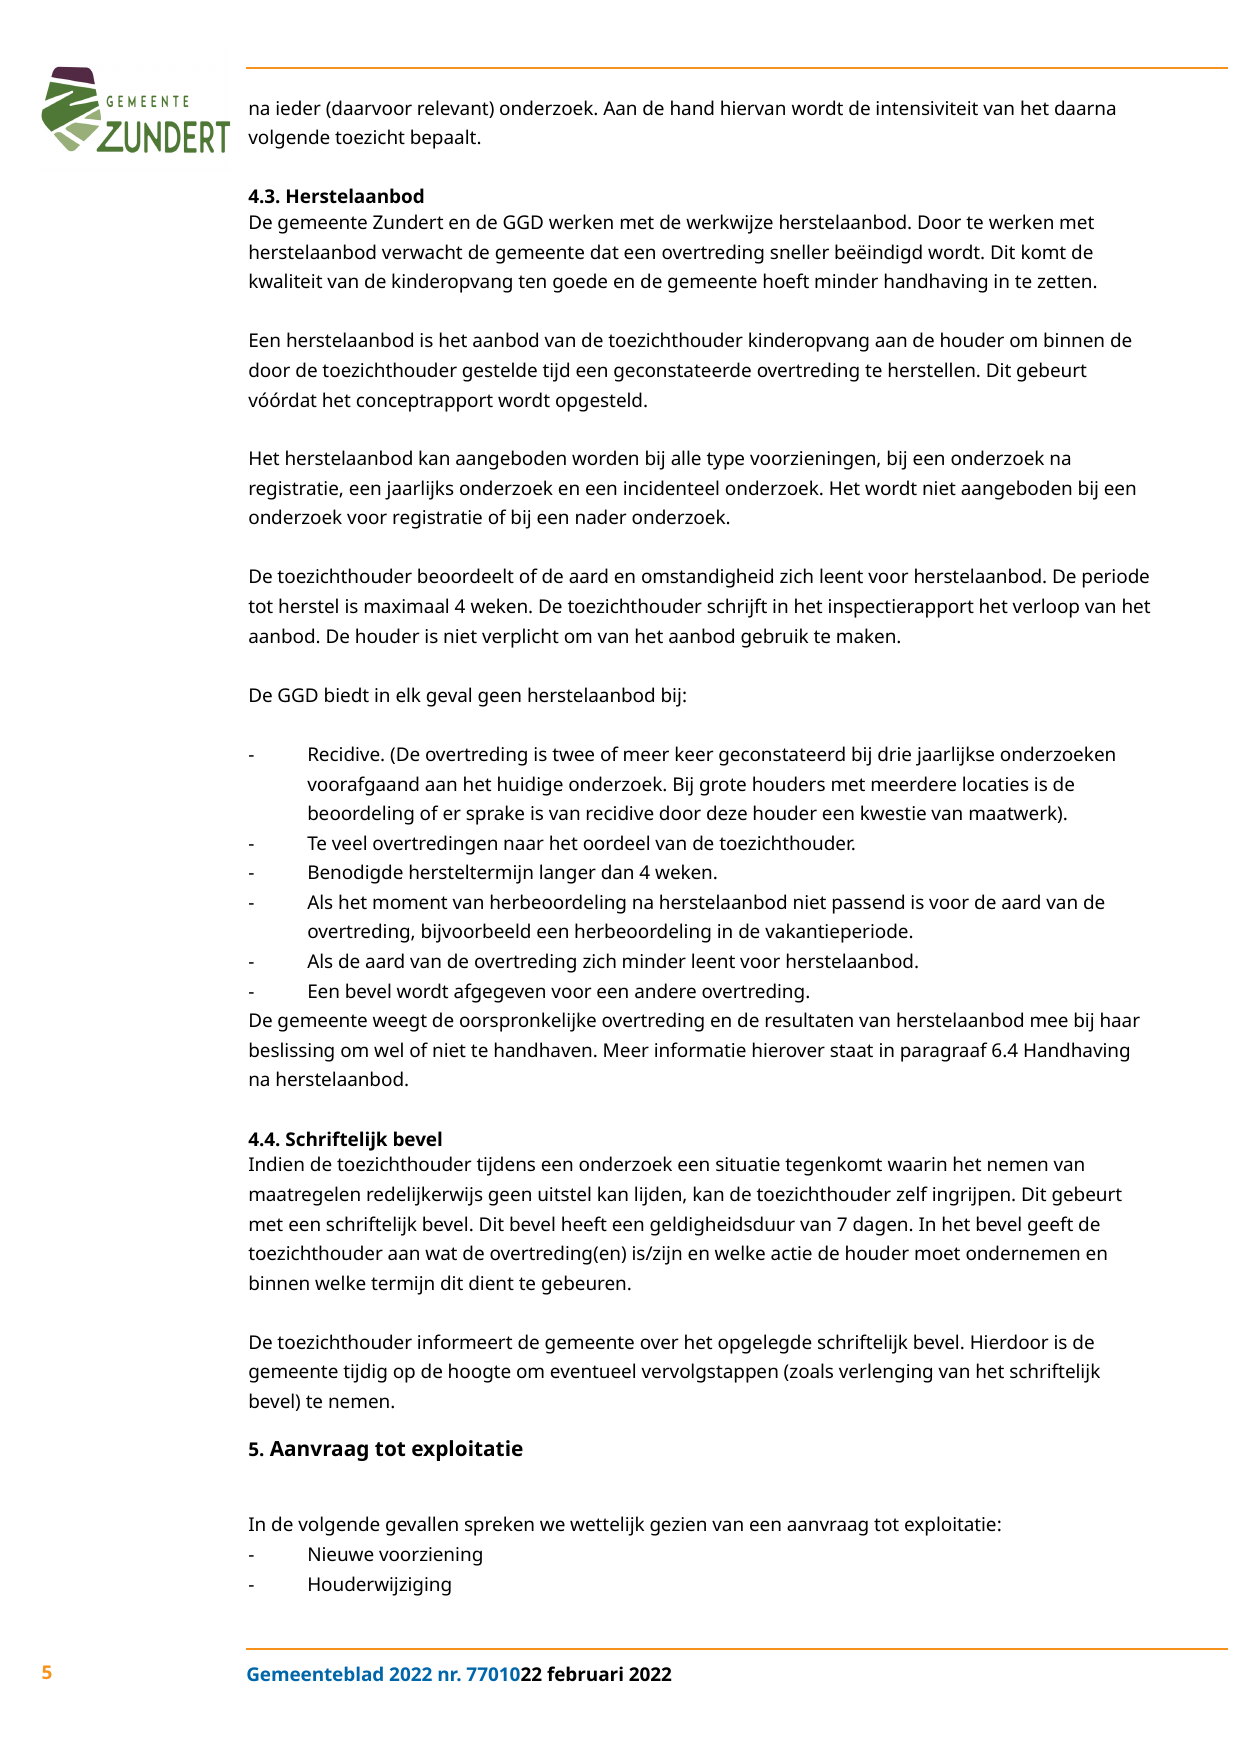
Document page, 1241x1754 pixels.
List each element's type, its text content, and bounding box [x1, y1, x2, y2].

table_header Een herstelaanbod is het aanbod van de toezichthouder kinderopvang aan de houder om binnen de door de toezichthouder gestelde tijd een geconstateerde overtreding te herstellen. Dit gebeurt vóórdat het conceptrapport wordt opgesteld. [248, 328, 1152, 413]
list Een bevel wordt afgegeven voor een andere overtreding. [248, 978, 1152, 1004]
list Als de aard van de overtreding zich minder leent voor herstelaanbod. [248, 948, 1152, 974]
list Recidive. (De overtreding is twee of meer keer geconstateerd bij drie jaarlijkse onderzoeken voorafgaand aan het huidige onderzoek. Bij grote houders met meerdere locaties is de beoordeling of er sprake is van recidive door deze houder een kwestie van maatwerk). [248, 741, 1152, 826]
list Te veel overtredingen naar het oordeel van de toezichthouder. [248, 830, 1152, 856]
text De toezichthouder beoordeelt of de aard en omstandigheid zich leent voor herstelaanbod. De periode tot herstel is maximaal 4 weken. De toezichthouder schrijft in het inspectierapport het verloop van het aanbod. De houder is niet verplicht om van het aanbod gebruik te maken. [248, 564, 1152, 649]
list Houderwijziging [248, 1571, 1152, 1596]
picture [41, 47, 231, 172]
text De gemeente weegt de oorspronkelijke overtreding en de resultaten van herstelaanbod mee bij haar beslissing om wel of niet te handhaven. Meer informatie hierover staat in paragraaf 6.4 Handhaving na herstelaanbod. [248, 1007, 1152, 1092]
text 4.4. Schriftelijk bevel [248, 1126, 1152, 1152]
text De gemeente Zundert en de GGD werken met de werkwijze herstelaanbod. Door te werken met herstelaanbod verwacht de gemeente dat een overtreding sneller beëindigd wordt. Dit komt de kwaliteit van de kinderopvang ten goede en de gemeente hoeft minder handhaving in te zetten. [248, 209, 1152, 294]
text Indien de toezichthouder tijdens een onderzoek een situatie tegenkomt waarin het nemen van maatregelen redelijkerwijs geen uitstel kan lijden, kan de toezichthouder zelf ingrijpen. Dit gebeurt met een schriftelijk bevel. Dit bevel heeft een geldigheidsduur van 7 dagen. In het bevel geeft de toezichthouder aan wat de overtreding(en) is/zijn en welke actie de houder moet ondernemen en binnen welke termijn dit dient te gebeuren. [248, 1152, 1152, 1296]
text na ieder (daarvoor relevant) onderzoek. Aan de hand hiervan wordt de intensiviteit van het daarna volgende toezicht bepaalt. [248, 95, 1152, 150]
text De GGD biedt in elk geval geen herstelaanbod bij: [248, 682, 1152, 708]
text De toezichthouder informeert de gemeente over het opgelegde schriftelijk bevel. Hierdoor is de gemeente tijdig op de hoogte om eventueel vervolgstappen (zoals verlenging van het schriftelijk bevel) te nemen. [248, 1329, 1152, 1414]
list Nieuwe voorziening [248, 1541, 1152, 1567]
list Benodigde hersteltermijn langer dan 4 weken. [248, 859, 1152, 885]
text 4.3. Herstelaanbod [248, 183, 1152, 209]
text Het herstelaanbod kan aangeboden worden bij alle type voorzieningen, bij een onderzoek na registratie, een jaarlijks onderzoek en een incidenteel onderzoek. Het wordt niet aangeboden bij een onderzoek voor registratie of bij een nader onderzoek. [248, 445, 1152, 530]
text 5. Aanvraag tot exploitatie [248, 1434, 1152, 1462]
list Als het moment van herbeoordeling na herstelaanbod niet passend is voor de aard van de overtreding, bijvoorbeeld een herbeoordeling in de vakantieperiode. [248, 889, 1152, 944]
text In de volgende gevallen spreken we wettelijk gezien van een aanvraag tot exploitatie: [248, 1512, 1152, 1537]
